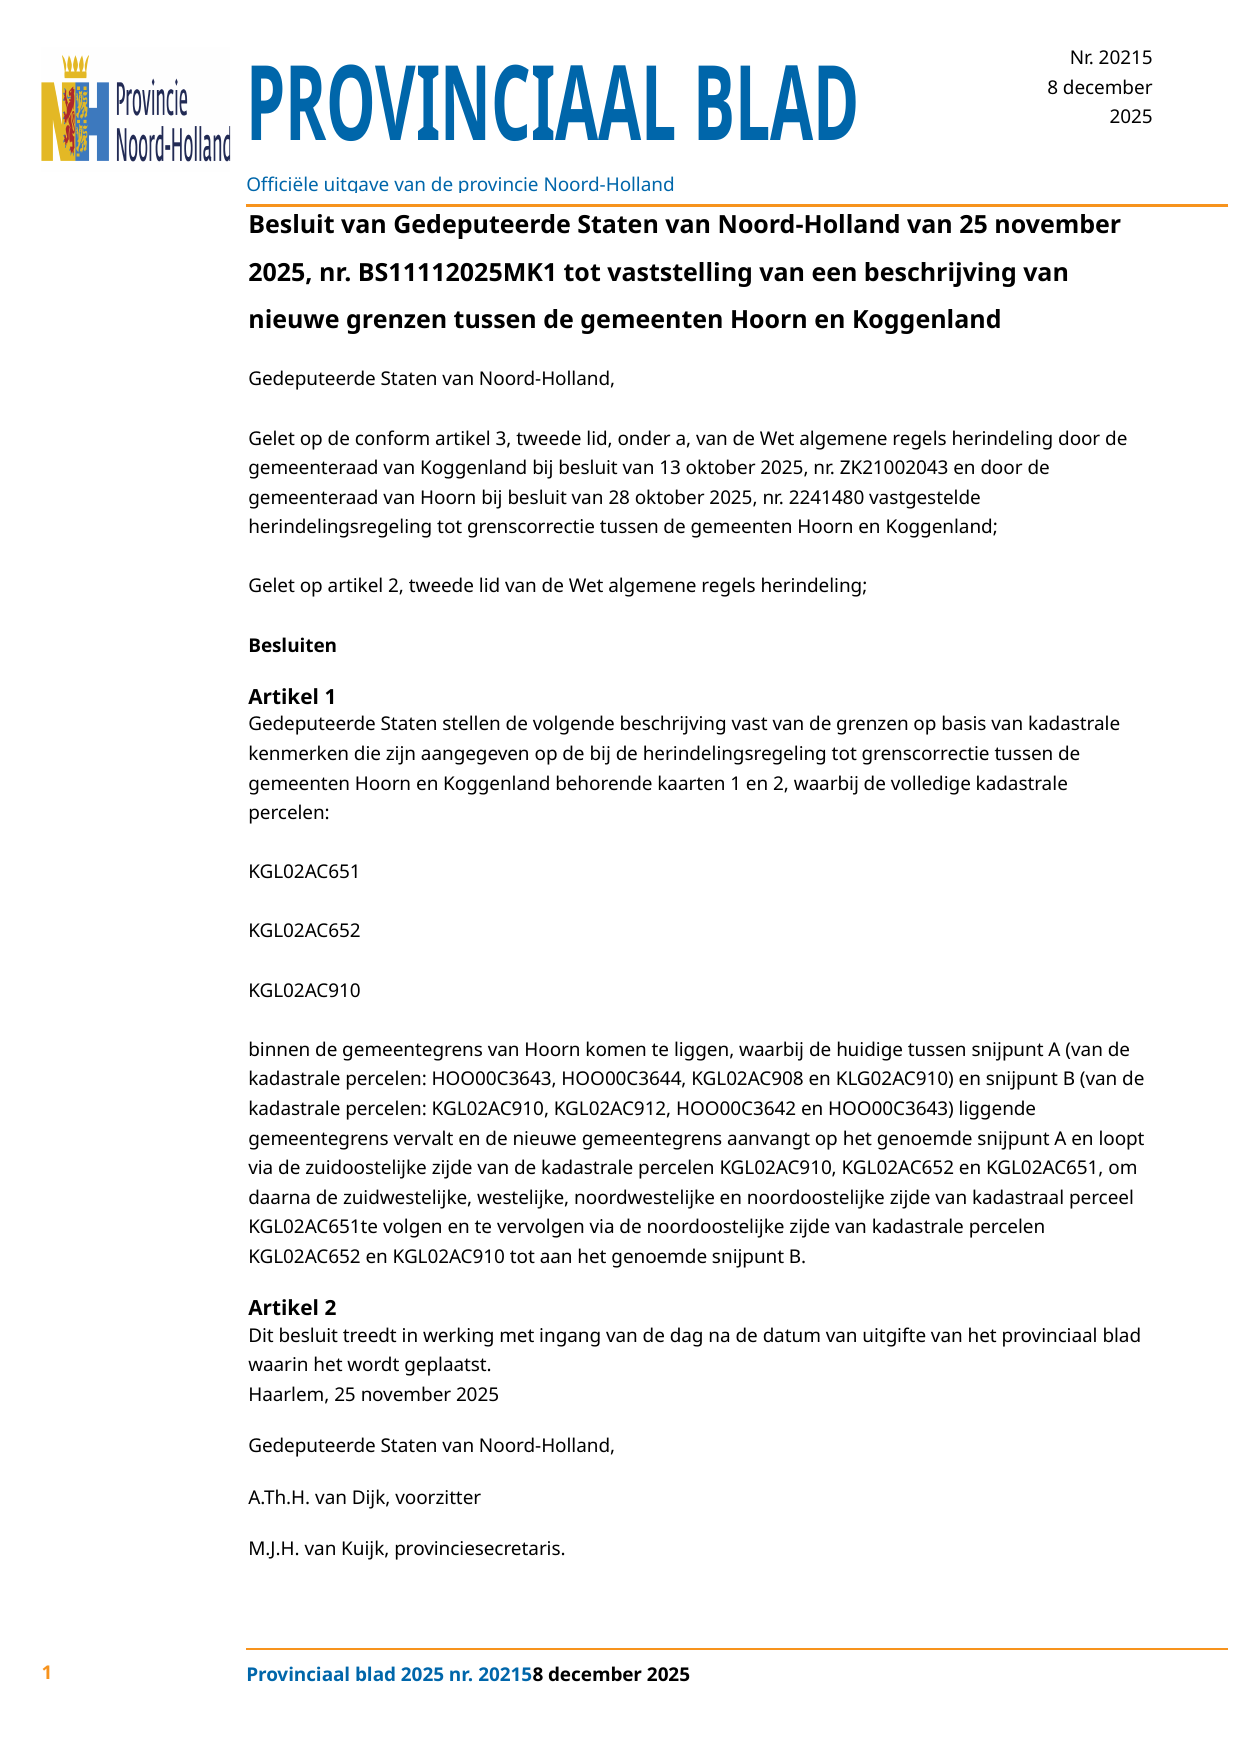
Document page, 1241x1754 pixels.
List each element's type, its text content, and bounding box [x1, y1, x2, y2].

text Besluiten [248, 632, 1152, 657]
text Dit besluit treedt in werking met ingang van de dag na de datum van uitgifte van het provinciaal blad waarin het wordt geplaatst. [248, 1322, 1152, 1377]
picture [41, 47, 231, 172]
text Artikel 1 [248, 682, 1152, 711]
text Besluit van Gedeputeerde Staten van Noord-Holland van 25 november 2025, nr. BS11112025MK1 tot vaststelling van een beschrijving van nieuwe grenzen tussen de gemeenten Hoorn en Koggenland [248, 207, 1152, 336]
text Gelet op de conform artikel 3, tweede lid, onder a, van de Wet algemene regels herindeling door de gemeenteraad van Koggenland bij besluit van 13 oktober 2025, nr. ZK21002043 en door de gemeenteraad van Hoorn bij besluit van 28 oktober 2025, nr. 2241480 vastgestelde herindelingsregeling tot grenscorrectie tussen de gemeenten Hoorn en Koggenland; [248, 425, 1152, 539]
text A.Th.H. van Dijk, voorzitter [248, 1484, 1152, 1510]
text Gedeputeerde Staten van Noord-Holland, [248, 1433, 1152, 1458]
text M.J.H. van Kuijk, provinciesecretaris. [248, 1536, 1152, 1561]
text Gedeputeerde Staten van Noord-Holland, [248, 366, 1152, 391]
text Artikel 2 [248, 1293, 1152, 1322]
text Haarlem, 25 november 2025 [248, 1381, 1152, 1407]
text KGL02AC910 [248, 977, 1152, 1003]
text binnen de gemeentegrens van Hoorn komen te liggen, waarbij de huidige tussen snijpunt A (van de kadastrale percelen: HOO00C3643, HOO00C3644, KGL02AC908 en KLG02AC910) en snijpunt B (van de kadastrale percelen: KGL02AC910, KGL02AC912, HOO00C3642 en HOO00C3643) liggende gemeentegrens vervalt en de nieuwe gemeentegrens aanvangt op het genoemde snijpunt A en loopt via de zuidoostelijke zijde van de kadastrale percelen KGL02AC910, KGL02AC652 en KGL02AC651, om daarna de zuidwestelijke, westelijke, noordwestelijke en noordoostelijke zijde van kadastraal perceel KGL02AC651te volgen en te vervolgen via de noordoostelijke zijde van kadastrale percelen KGL02AC652 en KGL02AC910 tot aan het genoemde snijpunt B. [248, 1036, 1152, 1269]
text KGL02AC651 [248, 858, 1152, 884]
text Gedeputeerde Staten stellen de volgende beschrijving vast van de grenzen op basis van kadastrale kenmerken die zijn aangegeven op de bij de herindelingsregeling tot grenscorrectie tussen de gemeenten Hoorn en Koggenland behorende kaarten 1 en 2, waarbij de volledige kadastrale percelen: [248, 711, 1152, 825]
text Gelet op artikel 2, tweede lid van de Wet algemene regels herindeling; [248, 573, 1152, 598]
text KGL02AC652 [248, 918, 1152, 943]
